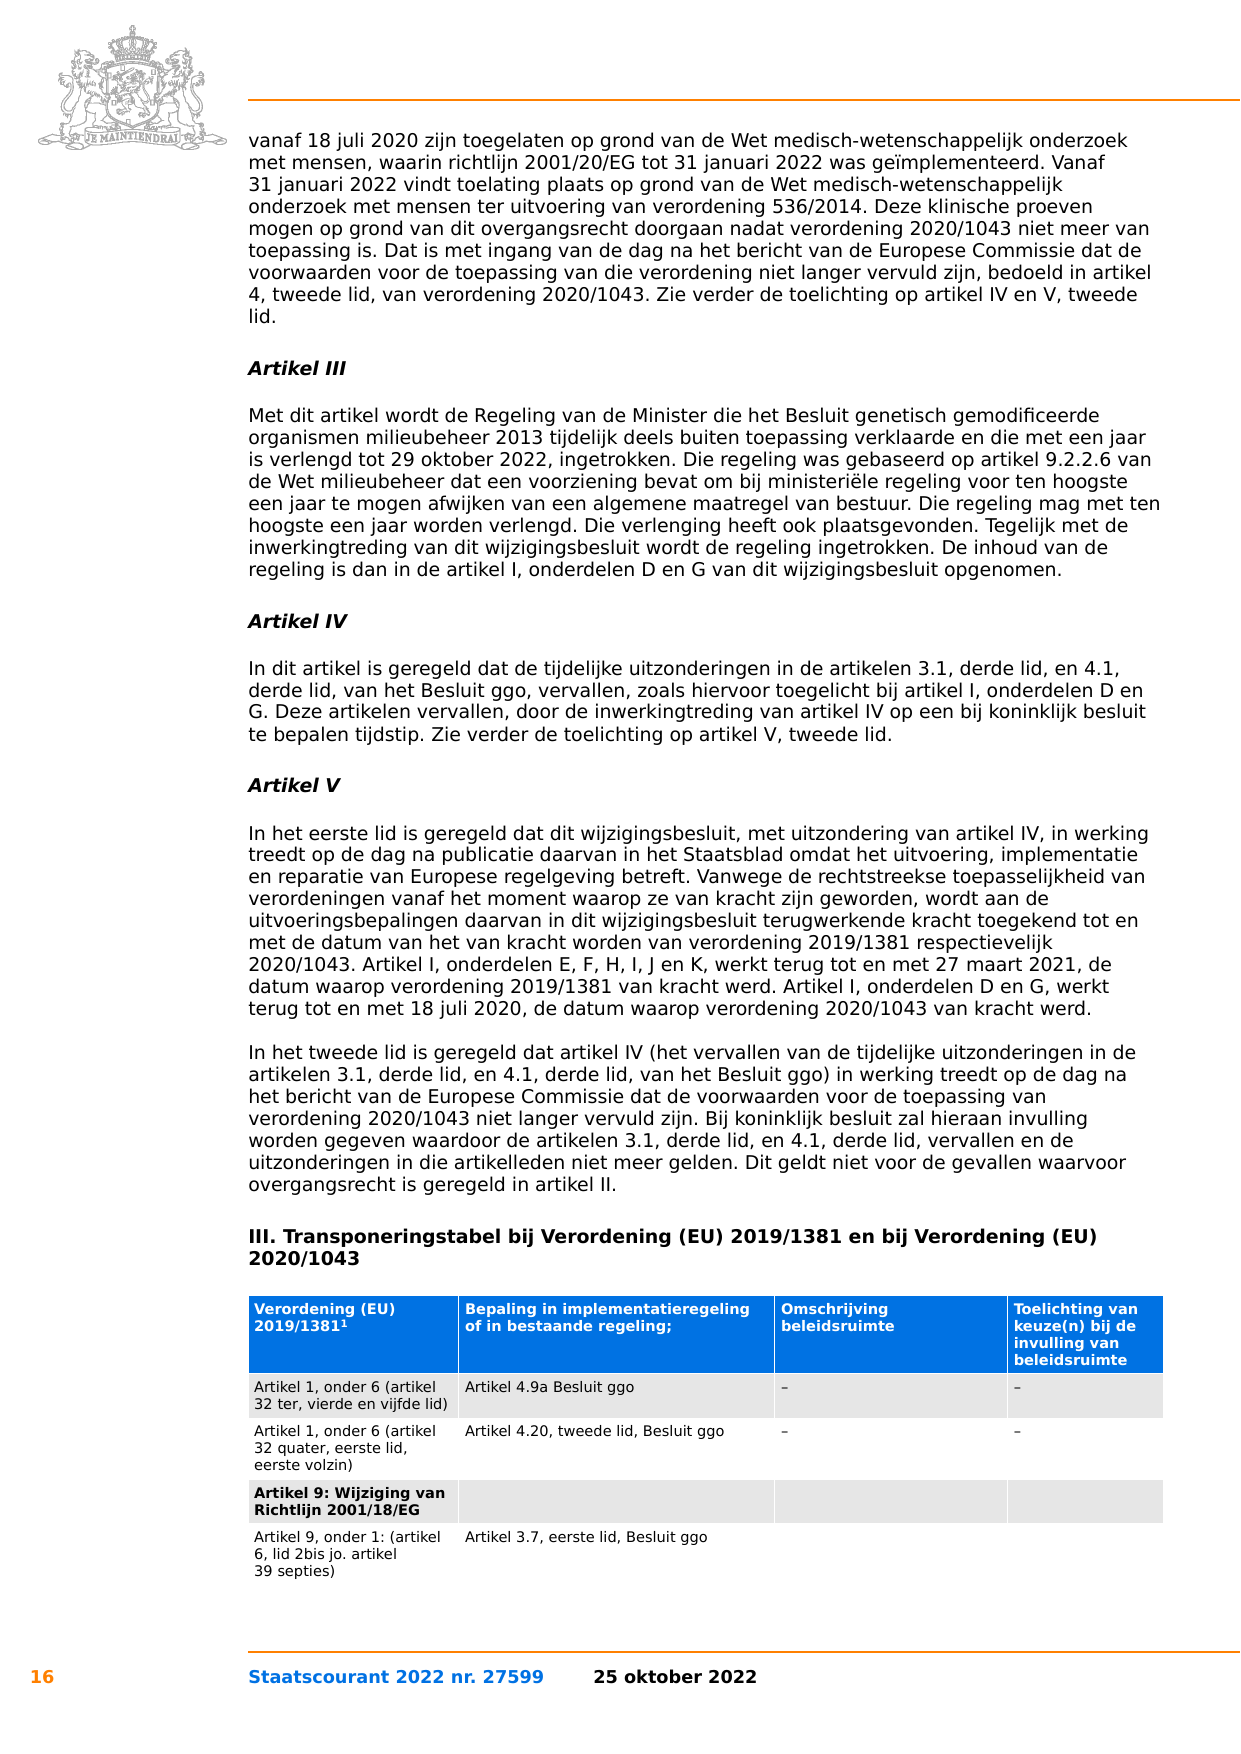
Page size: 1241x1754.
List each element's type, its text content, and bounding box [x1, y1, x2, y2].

table_header Toelichting van keuze(n) bij de invulling van beleidsruimte [1008, 1296, 1163, 1373]
table_cell Artikel 9: Wijziging van Richtlijn 2001/18/EG [249, 1480, 458, 1523]
subtitle Artikel V [248, 775, 1163, 797]
table_cell Artikel 1, onder 6 (artikel 32 ter, vierde en vijfde lid) [249, 1374, 458, 1418]
subtitle III. Transponeringstabel bij Verordening (EU) 2019/1381 en bij Verordening (EU) 2020/1043 [248, 1226, 1163, 1270]
table_cell [775, 1480, 1007, 1523]
text In dit artikel is geregeld dat de tijdelijke uitzonderingen in de artikelen 3.1, derde lid, en 4.1, derde lid, van het Besluit ggo, vervallen, zoals hiervoor toegelicht bij artikel I, onderdelen D en G. Deze artikelen vervallen, door de inwerkingtreding van artikel IV op een bij koninklijk besluit te bepalen tijdstip. Zie verder de toelichting op artikel V, tweede lid. [248, 657, 1163, 745]
table_cell – [775, 1374, 1007, 1418]
text Met dit artikel wordt de Regeling van de Minister die het Besluit genetisch gemodificeerde organismen milieubeheer 2013 tijdelijk deels buiten toepassing verklaarde en die met een jaar is verlengd tot 29 oktober 2022, ingetrokken. Die regeling was gebaseerd op artikel 9.2.2.6 van de Wet milieubeheer dat een voorziening bevat om bij ministeriële regeling voor ten hoogste een jaar te mogen afwijken van een algemene maatregel van bestuur. Die regeling mag met ten hoogste een jaar worden verlengd. Die verlenging heeft ook plaatsgevonden. Tegelijk met de inwerkingtreding van dit wijzigingsbesluit wordt de regeling ingetrokken. De inhoud van de regeling is dan in de artikel I, onderdelen D en G van dit wijzigingsbesluit opgenomen. [248, 405, 1163, 581]
table_cell Artikel 1, onder 6 (artikel 32 quater, eerste lid, eerste volzin) [249, 1419, 458, 1479]
table_cell – [1008, 1419, 1163, 1479]
table_cell [775, 1524, 1007, 1585]
table_cell Artikel 4.20, tweede lid, Besluit ggo [459, 1419, 774, 1479]
text In het tweede lid is geregeld dat artikel IV (het vervallen van de tijdelijke uitzonderingen in de artikelen 3.1, derde lid, en 4.1, derde lid, van het Besluit ggo) in werking treedt op de dag na het bericht van de Europese Commissie dat de voorwaarden voor de toepassing van verordening 2020/1043 niet langer vervuld zijn. Bij koninklijk besluit zal hieraan invulling worden gegeven waardoor de artikelen 3.1, derde lid, en 4.1, derde lid, vervallen en de uitzonderingen in die artikelleden niet meer gelden. Dit geldt niet voor de gevallen waarvoor overgangsrecht is geregeld in artikel II. [248, 1042, 1163, 1196]
table_cell Artikel 9, onder 1: (artikel 6, lid 2bis jo. artikel 39 septies) [249, 1524, 458, 1585]
table_cell [1008, 1480, 1163, 1523]
table_header Verordening (EU) 2019/13811 [249, 1296, 458, 1373]
table_cell [459, 1480, 774, 1523]
subtitle Artikel IV [248, 611, 1163, 632]
picture [38, 25, 227, 150]
table_header Bepaling in implementatieregeling of in bestaande regeling; [459, 1296, 774, 1373]
table_cell – [775, 1419, 1007, 1479]
text In het eerste lid is geregeld dat dit wijzigingsbesluit, met uitzondering van artikel IV, in werking treedt op de dag na publicatie daarvan in het Staatsblad omdat het uitvoering, implementatie en reparatie van Europese regelgeving betreft. Vanwege de rechtstreekse toepasselijkheid van verordeningen vanaf het moment waarop ze van kracht zijn geworden, wordt aan de uitvoeringsbepalingen daarvan in dit wijzigingsbesluit terugwerkende kracht toegekend tot en met de datum van het van kracht worden van verordening 2019/1381 respectievelijk 2020/1043. Artikel I, onderdelen E, F, H, I, J en K, werkt terug tot en met 27 maart 2021, de datum waarop verordening 2019/1381 van kracht werd. Artikel I, onderdelen D en G, werkt terug tot en met 18 juli 2020, de datum waarop verordening 2020/1043 van kracht werd. [248, 822, 1163, 1020]
table_header Omschrijving beleidsruimte [775, 1296, 1007, 1373]
text vanaf 18 juli 2020 zijn toegelaten op grond van de Wet medisch-wetenschappelijk onderzoek met mensen, waarin richtlijn 2001/20/EG tot 31 januari 2022 was geïmplementeerd. Vanaf 31 januari 2022 vindt toelating plaats op grond van de Wet medisch-wetenschappelijk onderzoek met mensen ter uitvoering van verordening 536/2014. Deze klinische proeven mogen op grond van dit overgangsrecht doorgaan nadat verordening 2020/1043 niet meer van toepassing is. Dat is met ingang van de dag na het bericht van de Europese Commissie dat de voorwaarden voor de toepassing van die verordening niet langer vervuld zijn, bedoeld in artikel 4, tweede lid, van verordening 2020/1043. Zie verder de toelichting op artikel IV en V, tweede lid. [248, 130, 1163, 328]
table_cell Artikel 4.9a Besluit ggo [459, 1374, 774, 1418]
subtitle Artikel III [248, 358, 1163, 380]
table_cell Artikel 3.7, eerste lid, Besluit ggo [459, 1524, 774, 1585]
table_cell [1008, 1524, 1163, 1585]
table_cell – [1008, 1374, 1163, 1418]
